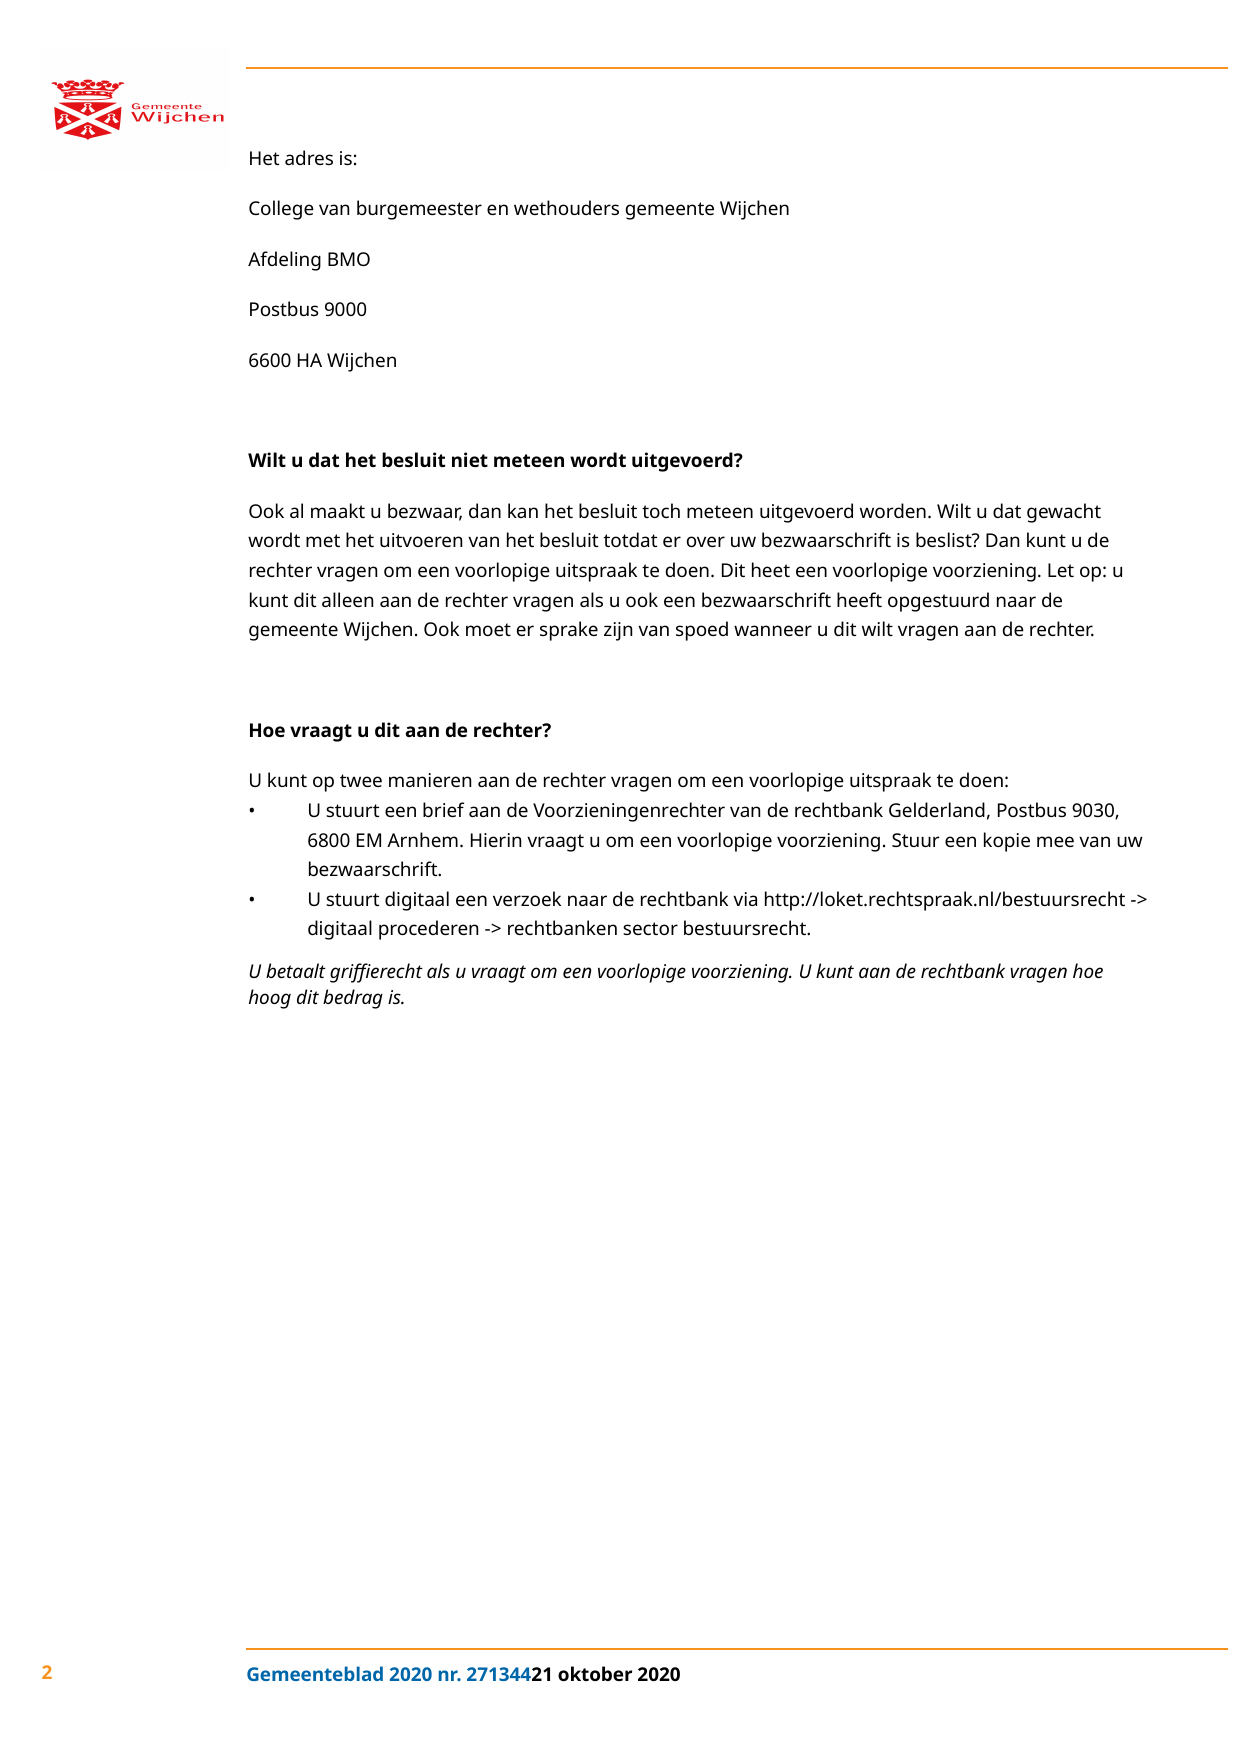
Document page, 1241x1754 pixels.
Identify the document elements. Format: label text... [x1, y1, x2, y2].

text Ook al maakt u bezwaar, dan kan het besluit toch meteen uitgevoerd worden. Wilt u dat gewacht wordt met het uitvoeren van het besluit totdat er over uw bezwaarschrift is beslist? Dan kunt u de rechter vragen om een voorlopige uitspraak te doen. Dit heet een voorlopige voorziening. Let op: u kunt dit alleen aan de rechter vragen als u ook een bezwaarschrift heeft opgestuurd naar de gemeente Wijchen. Ook moet er sprake zijn van spoed wanneer u dit wilt vragen aan de rechter. [248, 498, 1152, 642]
text Afdeling BMO [248, 246, 1152, 272]
text Postbus 9000 [248, 296, 1152, 322]
text U betaalt griffierecht als u vraagt om een voorlopige voorziening. U kunt aan de rechtbank vragen hoe hoog dit bedrag is. [248, 959, 1152, 1010]
list U stuurt digitaal een verzoek naar de rechtbank via http://loket.rechtspraak.nl/bestuursrecht -> digitaal procederen -> rechtbanken sector bestuursrecht. [248, 886, 1152, 941]
text U kunt op twee manieren aan de rechter vragen om een voorlopige uitspraak te doen: [248, 768, 1152, 793]
picture [41, 47, 231, 172]
text Het adres is: [248, 145, 1152, 171]
text College van burgemeester en wethouders gemeente Wijchen [248, 196, 1152, 221]
list U stuurt een brief aan de Voorzieningenrechter van de rechtbank Gelderland, Postbus 9030, 6800 EM Arnhem. Hierin vraagt u om een voorlopige voorziening. Stuur een kopie mee van uw bezwaarschrift. [248, 797, 1152, 882]
text Wilt u dat het besluit niet meteen wordt uitgevoerd? [248, 448, 1152, 473]
text 6600 HA Wijchen [248, 347, 1152, 373]
text Hoe vraagt u dit aan de rechter? [248, 717, 1152, 743]
